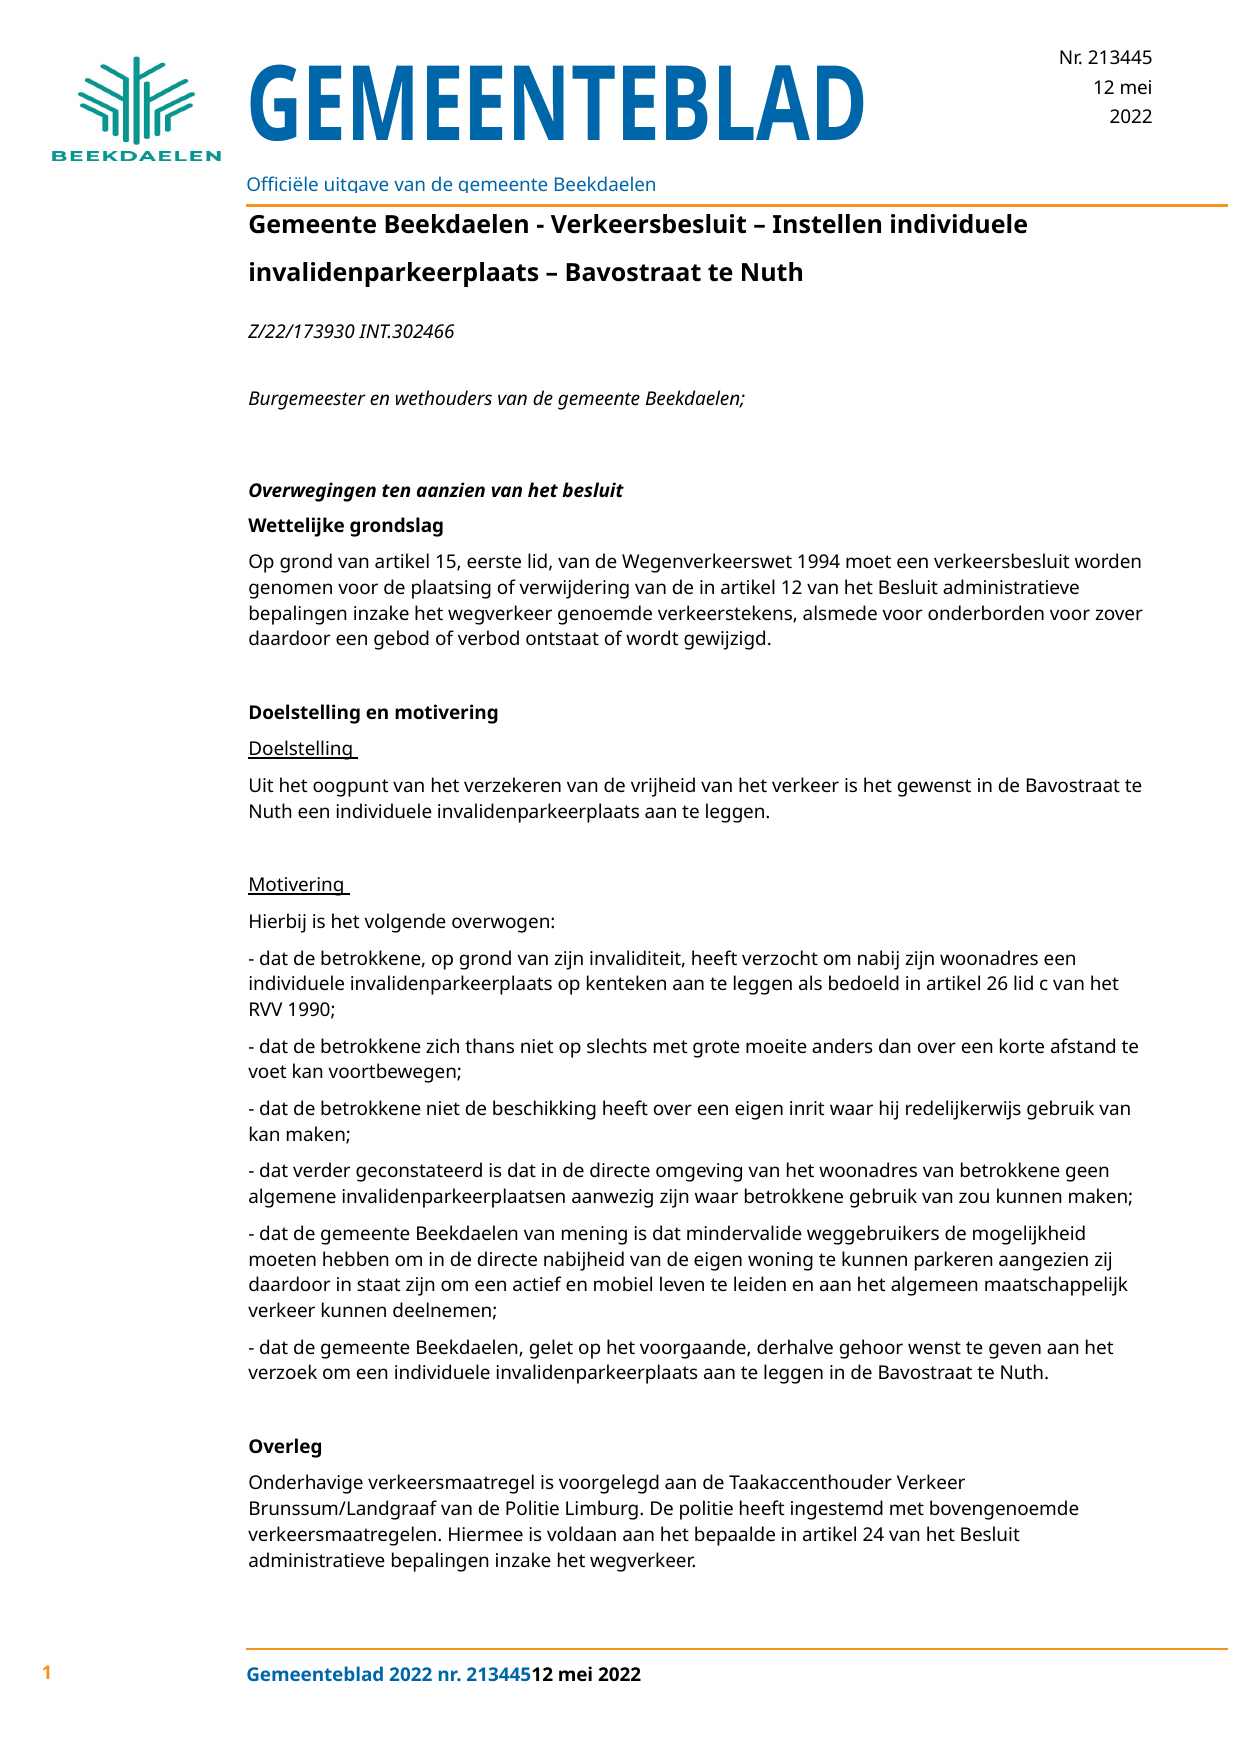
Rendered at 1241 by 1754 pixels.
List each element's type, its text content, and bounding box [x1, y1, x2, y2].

text - dat de betrokkene, op grond van zijn invaliditeit, heeft verzocht om nabij zijn woonadres een individuele invalidenparkeerplaats op kenteken aan te leggen als bedoeld in artikel 26 lid c van het RVV 1990; [248, 945, 1152, 1022]
text Overleg [248, 1433, 1152, 1459]
text - dat de gemeente Beekdaelen, gelet op het voorgaande, derhalve gehoor wenst te geven aan het verzoek om een individuele invalidenparkeerplaats aan te leggen in de Bavostraat te Nuth. [248, 1334, 1152, 1385]
text Wettelijke grondslag [248, 512, 1152, 537]
text - dat de gemeente Beekdaelen van mening is dat mindervalide weggebruikers de mogelijkheid moeten hebben om in de directe nabijheid van de eigen woning te kunnen parkeren aangezien zij daardoor in staat zijn om een actief en mobiel leven te leiden en aan het algemeen maatschappelijk verkeer kunnen deelnemen; [248, 1220, 1152, 1323]
text Motivering [248, 871, 1152, 897]
text - dat verder geconstateerd is dat in de directe omgeving van het woonadres van betrokkene geen algemene invalidenparkeerplaatsen aanwezig zijn waar betrokkene gebruik van zou kunnen maken; [248, 1158, 1152, 1209]
text Burgemeester en wethouders van de gemeente Beekdaelen; [248, 386, 1152, 411]
text Onderhavige verkeersmaatregel is voorgelegd aan de Taakaccenthouder Verkeer Brunssum/Landgraaf van de Politie Limburg. De politie heeft ingestemd met bovengenoemde verkeersmaatregelen. Hiermee is voldaan aan het bepaalde in artikel 24 van het Besluit administratieve bepalingen inzake het wegverkeer. [248, 1469, 1152, 1572]
text Gemeente Beekdaelen - Verkeersbesluit – Instellen individuele invalidenparkeerplaats – Bavostraat te Nuth [248, 207, 1152, 288]
text - dat de betrokkene zich thans niet op slechts met grote moeite anders dan over een korte afstand te voet kan voortbewegen; [248, 1033, 1152, 1084]
text Doelstelling en motivering [248, 699, 1152, 725]
text Uit het oogpunt van het verzekeren van de vrijheid van het verkeer is het gewenst in de Bavostraat te Nuth een individuele invalidenparkeerplaats aan te leggen. [248, 772, 1152, 824]
text Op grond van artikel 15, eerste lid, van de Wegenverkeerswet 1994 moet een verkeersbesluit worden genomen voor de plaatsing of verwijdering van de in artikel 12 van het Besluit administratieve bepalingen inzake het wegverkeer genoemde verkeerstekens, alsmede voor onderborden voor zover daardoor een gebod of verbod ontstaat of wordt gewijzigd. [248, 548, 1152, 651]
text Doelstelling [248, 736, 1152, 761]
text Hierbij is het volgende overwogen: [248, 908, 1152, 934]
picture [41, 47, 231, 172]
text Z/22/173930 INT.302466 [248, 318, 1152, 344]
text Overwegingen ten aanzien van het besluit [248, 478, 1152, 503]
text - dat de betrokkene niet de beschikking heeft over een eigen inrit waar hij redelijkerwijs gebruik van kan maken; [248, 1095, 1152, 1147]
